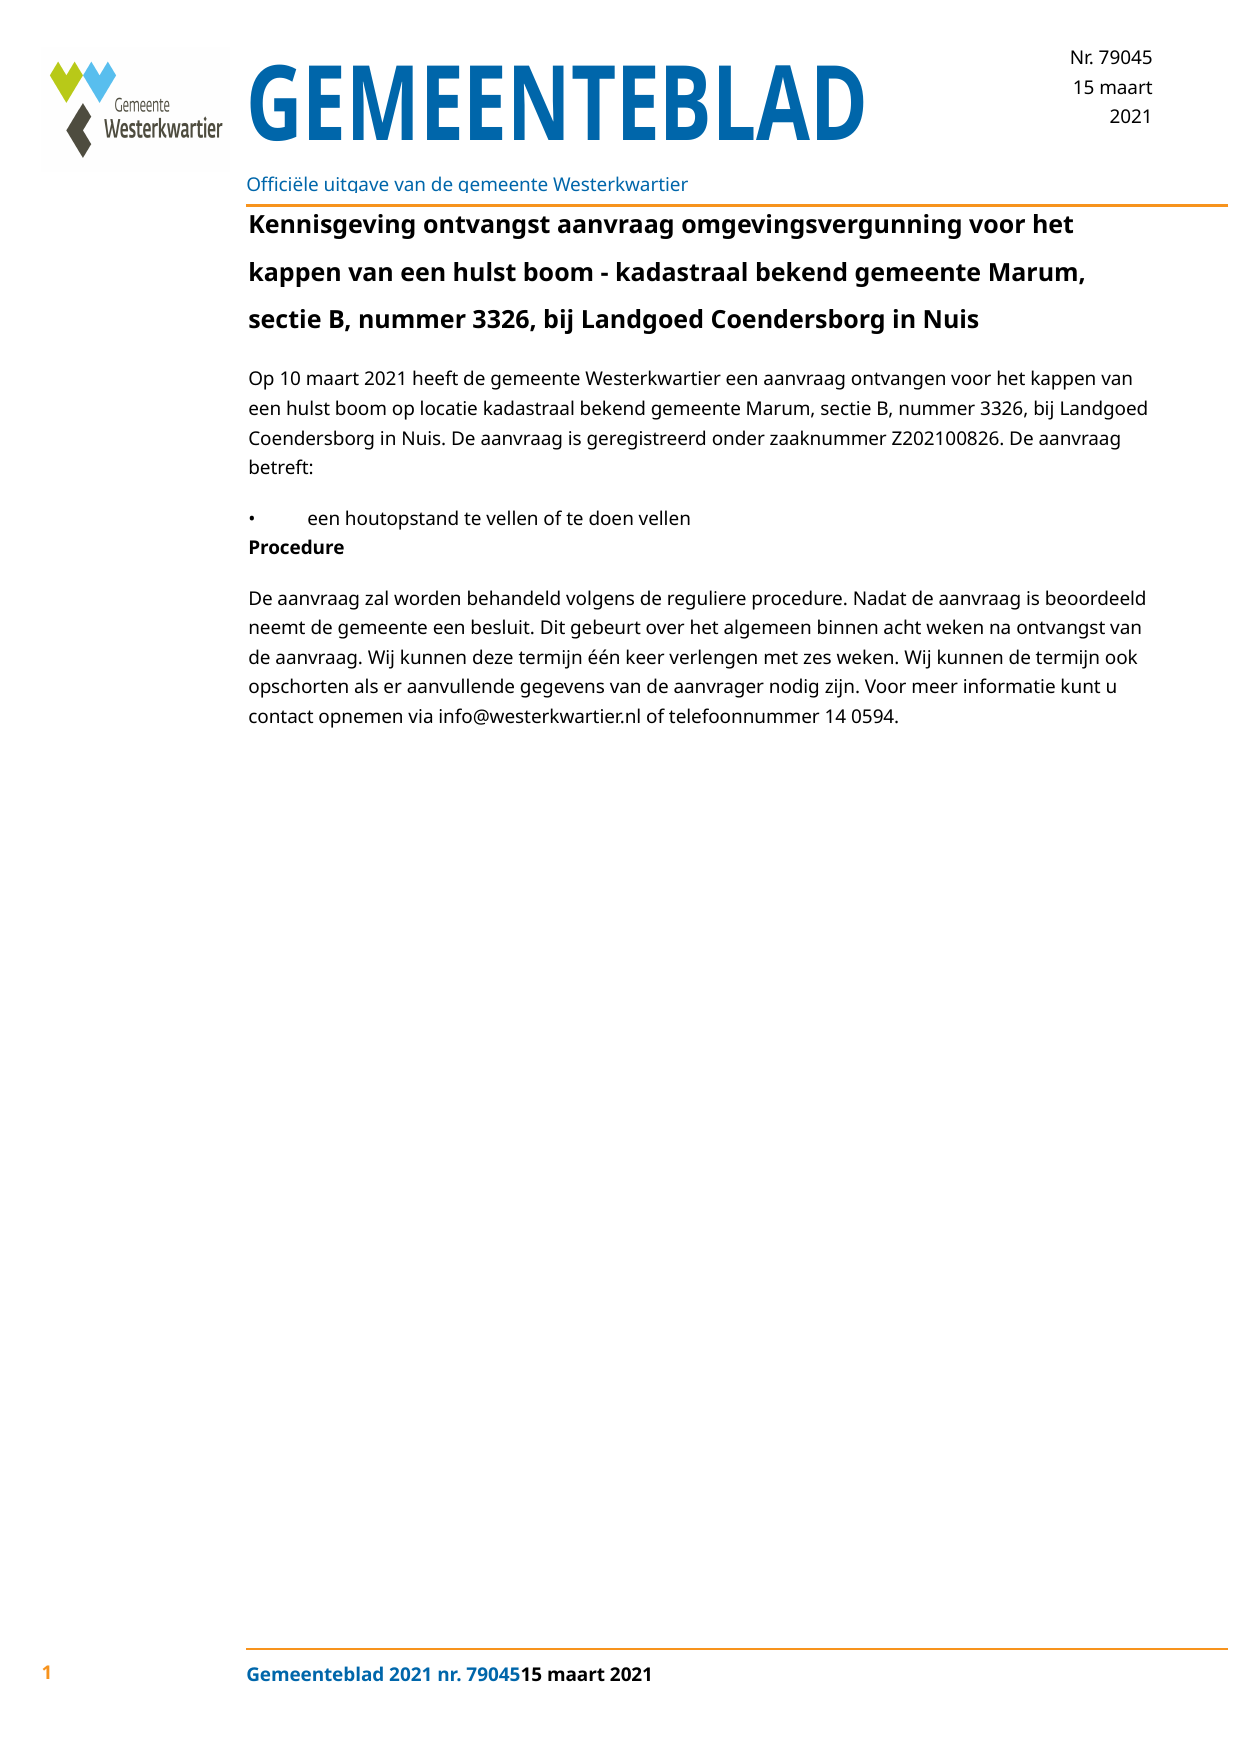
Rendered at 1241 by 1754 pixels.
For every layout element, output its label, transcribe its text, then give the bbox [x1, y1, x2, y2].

picture [41, 47, 231, 172]
text Procedure [248, 534, 1152, 560]
list een houtopstand te vellen of te doen vellen [248, 505, 1152, 530]
text Op 10 maart 2021 heeft de gemeente Westerkwartier een aanvraag ontvangen voor het kappen van een hulst boom op locatie kadastraal bekend gemeente Marum, sectie B, nummer 3326, bij Landgoed Coendersborg in Nuis. De aanvraag is geregistreerd onder zaaknummer Z202100826. De aanvraag betreft: [248, 366, 1152, 480]
text Kennisgeving ontvangst aanvraag omgevingsvergunning voor het kappen van een hulst boom - kadastraal bekend gemeente Marum, sectie B, nummer 3326, bij Landgoed Coendersborg in Nuis [248, 207, 1152, 336]
text De aanvraag zal worden behandeld volgens de reguliere procedure. Nadat de aanvraag is beoordeeld neemt de gemeente een besluit. Dit gebeurt over het algemeen binnen acht weken na ontvangst van de aanvraag. Wij kunnen deze termijn één keer verlengen met zes weken. Wij kunnen de termijn ook opschorten als er aanvullende gegevens van de aanvrager nodig zijn. Voor meer informatie kunt u contact opnemen via info@westerkwartier.nl of telefoonnummer 14 0594. [248, 585, 1152, 729]
